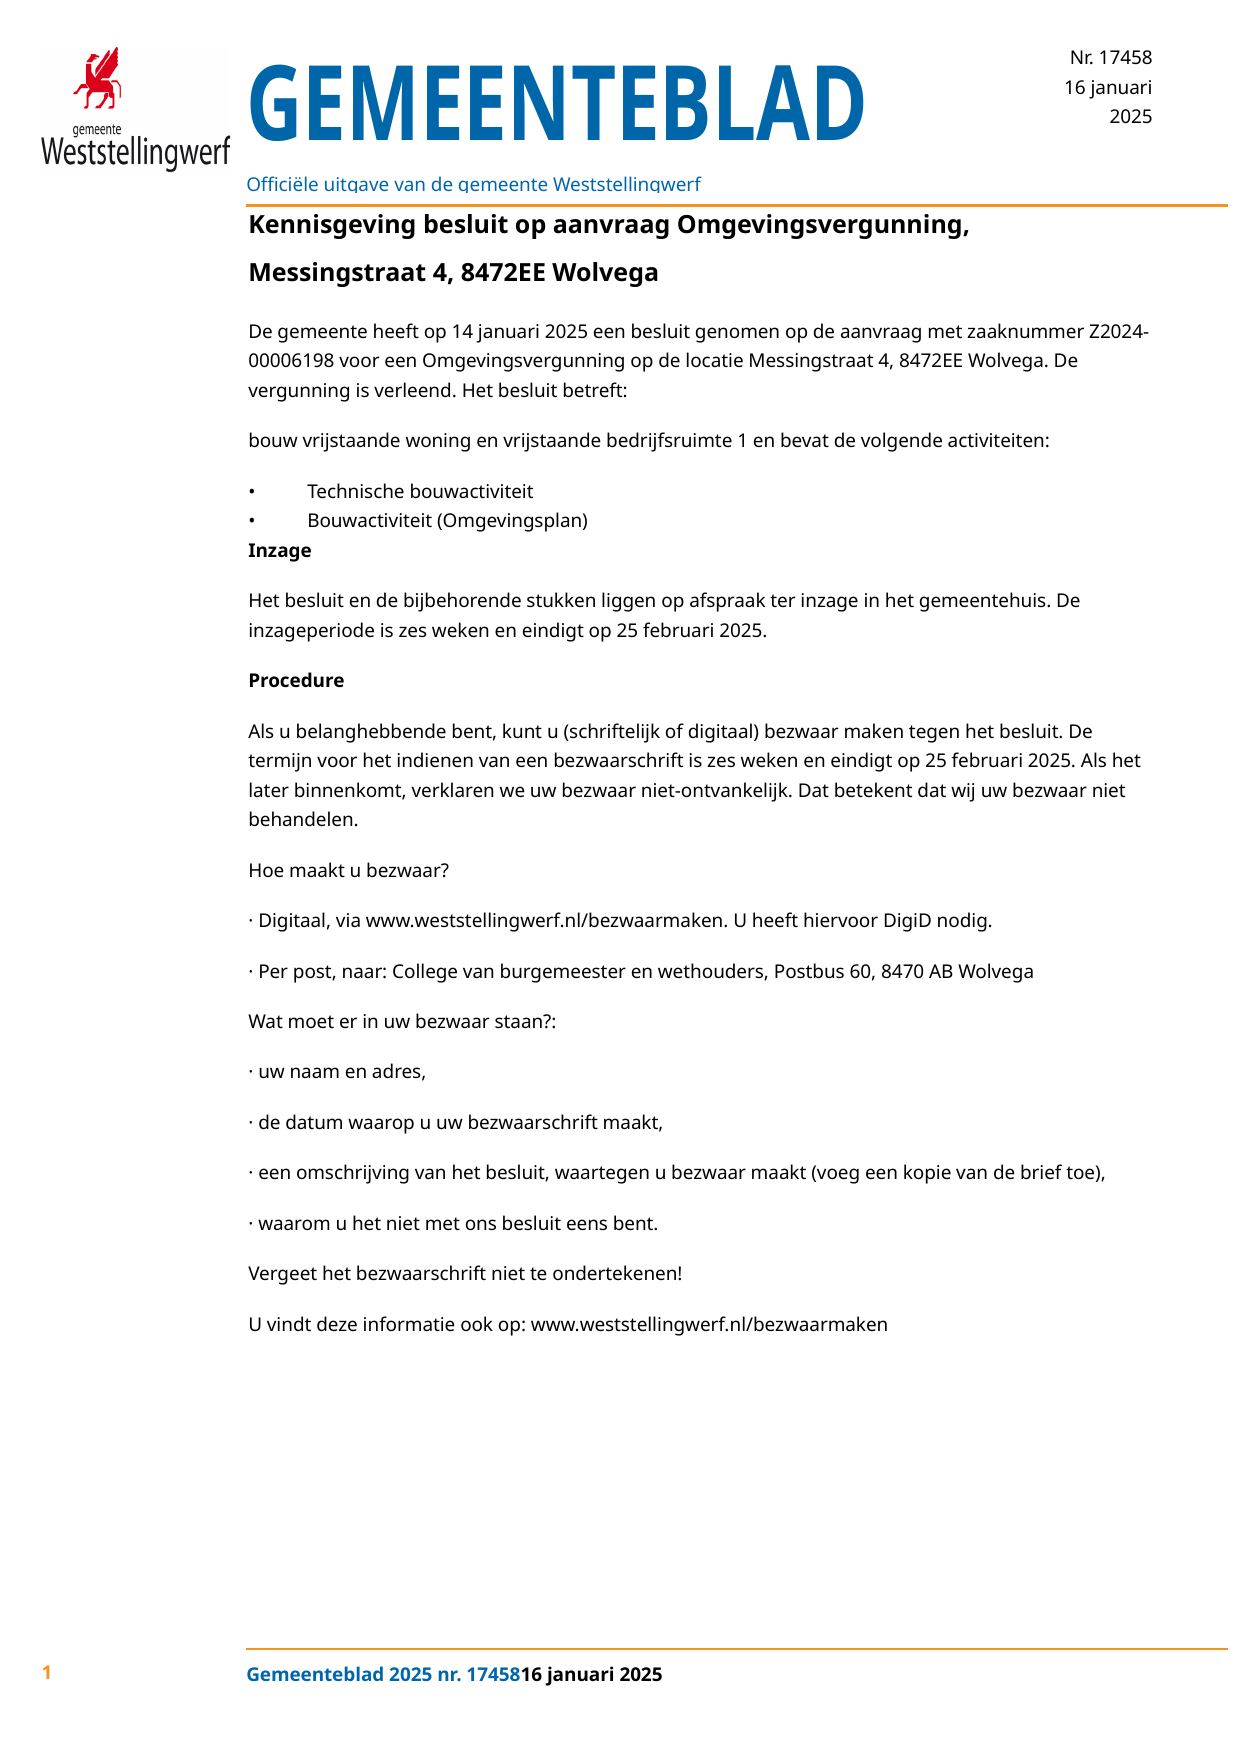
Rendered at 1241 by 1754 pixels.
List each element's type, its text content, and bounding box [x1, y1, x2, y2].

text Wat moet er in uw bezwaar staan?: [248, 1008, 1152, 1034]
text · Digitaal, via www.weststellingwerf.nl/bezwaarmaken. U heeft hiervoor DigiD nodig. [248, 907, 1152, 933]
list Bouwactiviteit (Omgevingsplan) [248, 507, 1152, 533]
text De gemeente heeft op 14 januari 2025 een besluit genomen op de aanvraag met zaaknummer Z2024-00006198 voor een Omgevingsvergunning op de locatie Messingstraat 4, 8472EE Wolvega. De vergunning is verleend. Het besluit betreft: [248, 318, 1152, 403]
text · een omschrijving van het besluit, waartegen u bezwaar maakt (voeg een kopie van de brief toe), [248, 1159, 1152, 1185]
list Technische bouwactiviteit [248, 478, 1152, 504]
text · waarom u het niet met ons besluit eens bent. [248, 1210, 1152, 1236]
text · de datum waarop u uw bezwaarschrift maakt, [248, 1109, 1152, 1135]
text Inzage [248, 537, 1152, 563]
text · uw naam en adres, [248, 1059, 1152, 1084]
text Het besluit en de bijbehorende stukken liggen op afspraak ter inzage in het gemeentehuis. De inzageperiode is zes weken en eindigt op 25 februari 2025. [248, 587, 1152, 643]
text Procedure [248, 667, 1152, 693]
text Hoe maakt u bezwaar? [248, 857, 1152, 883]
text Kennisgeving besluit op aanvraag Omgevingsvergunning, Messingstraat 4, 8472EE Wolvega [248, 207, 1152, 288]
picture [41, 47, 231, 172]
text bouw vrijstaande woning en vrijstaande bedrijfsruimte 1 en bevat de volgende activiteiten: [248, 427, 1152, 453]
text · Per post, naar: College van burgemeester en wethouders, Postbus 60, 8470 AB Wolvega [248, 958, 1152, 984]
text Vergeet het bezwaarschrift niet te ondertekenen! [248, 1260, 1152, 1286]
text Als u belanghebbende bent, kunt u (schriftelijk of digitaal) bezwaar maken tegen het besluit. De termijn voor het indienen van een bezwaarschrift is zes weken en eindigt op 25 februari 2025. Als het later binnenkomt, verklaren we uw bezwaar niet-ontvankelijk. Dat betekent dat wij uw bezwaar niet behandelen. [248, 718, 1152, 832]
text U vindt deze informatie ook op: www.weststellingwerf.nl/bezwaarmaken [248, 1311, 1152, 1337]
